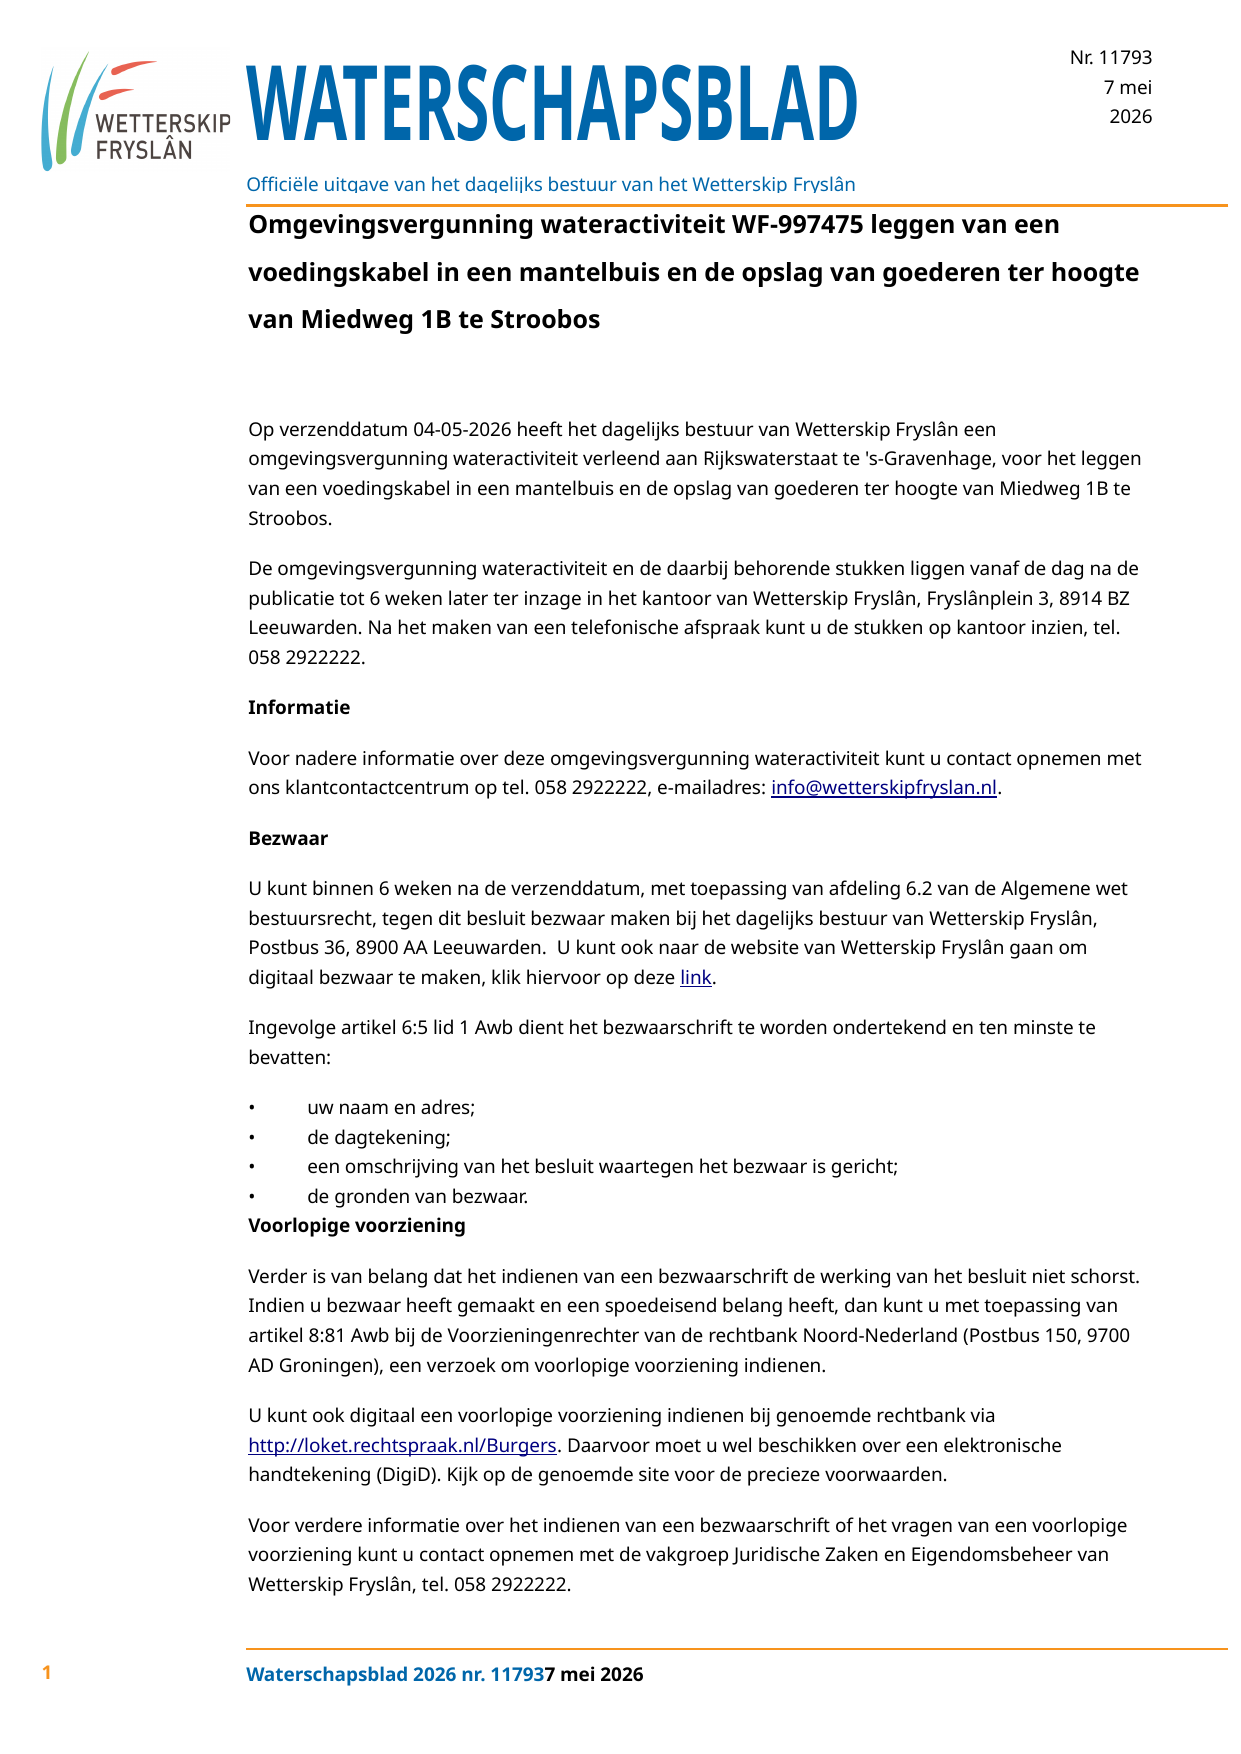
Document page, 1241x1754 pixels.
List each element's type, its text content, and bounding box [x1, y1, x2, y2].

text Op verzenddatum 04-05-2026 heeft het dagelijks bestuur van Wetterskip Fryslân een omgevingsvergunning wateractiviteit verleend aan Rijkswaterstaat te 's-Gravenhage, voor het leggen van een voedingskabel in een mantelbuis en de opslag van goederen ter hoogte van Miedweg 1B te Stroobos. [248, 416, 1152, 530]
text Omgevingsvergunning wateractiviteit WF-997475 leggen van een voedingskabel in een mantelbuis en de opslag van goederen ter hoogte van Miedweg 1B te Stroobos [248, 207, 1152, 336]
text Voorlopige voorziening [248, 1213, 1152, 1238]
list een omschrijving van het besluit waartegen het bezwaar is gericht; [248, 1153, 1152, 1179]
list de dagtekening; [248, 1124, 1152, 1149]
text Informatie [248, 694, 1152, 720]
text De omgevingsvergunning wateractiviteit en de daarbij behorende stukken liggen vanaf de dag na de publicatie tot 6 weken later ter inzage in het kantoor van Wetterskip Fryslân, Fryslânplein 3, 8914 BZ Leeuwarden. Na het maken van een telefonische afspraak kunt u de stukken op kantoor inzien, tel. 058 2922222. [248, 555, 1152, 669]
text Verder is van belang dat het indienen van een bezwaarschrift de werking van het besluit niet schorst. Indien u bezwaar heeft gemaakt en een spoedeisend belang heeft, dan kunt u met toepassing van artikel 8:81 Awb bij de Voorzieningenrechter van de rechtbank Noord-Nederland (Postbus 150, 9700 AD Groningen), een verzoek om voorlopige voorziening indienen. [248, 1263, 1152, 1377]
text Ingevolge artikel 6:5 lid 1 Awb dient het bezwaarschrift te worden ondertekend en ten minste te bevatten: [248, 1014, 1152, 1069]
list uw naam en adres; [248, 1094, 1152, 1120]
list de gronden van bezwaar. [248, 1183, 1152, 1209]
text Bezwaar [248, 825, 1152, 850]
text U kunt binnen 6 weken na de verzenddatum, met toepassing van afdeling 6.2 van de Algemene wet bestuursrecht, tegen dit besluit bezwaar maken bij het dagelijks bestuur van Wetterskip Fryslân, Postbus 36, 8900 AA Leeuwarden. U kunt ook naar de website van Wetterskip Fryslân gaan om digitaal bezwaar te maken, klik hiervoor op deze link. [248, 875, 1152, 989]
picture [41, 47, 231, 172]
text U kunt ook digitaal een voorlopige voorziening indienen bij genoemde rechtbank via http://loket.rechtspraak.nl/Burgers. Daarvoor moet u wel beschikken over een elektronische handtekening (DigiD). Kijk op de genoemde site voor de precieze voorwaarden. [248, 1402, 1152, 1487]
text Voor nadere informatie over deze omgevingsvergunning wateractiviteit kunt u contact opnemen met ons klantcontactcentrum op tel. 058 2922222, e-mailadres: info@wetterskipfryslan.nl. [248, 745, 1152, 800]
text Voor verdere informatie over het indienen van een bezwaarschrift of het vragen van een voorlopige voorziening kunt u contact opnemen met de vakgroep Juridische Zaken en Eigendomsbeheer van Wetterskip Fryslân, tel. 058 2922222. [248, 1512, 1152, 1597]
